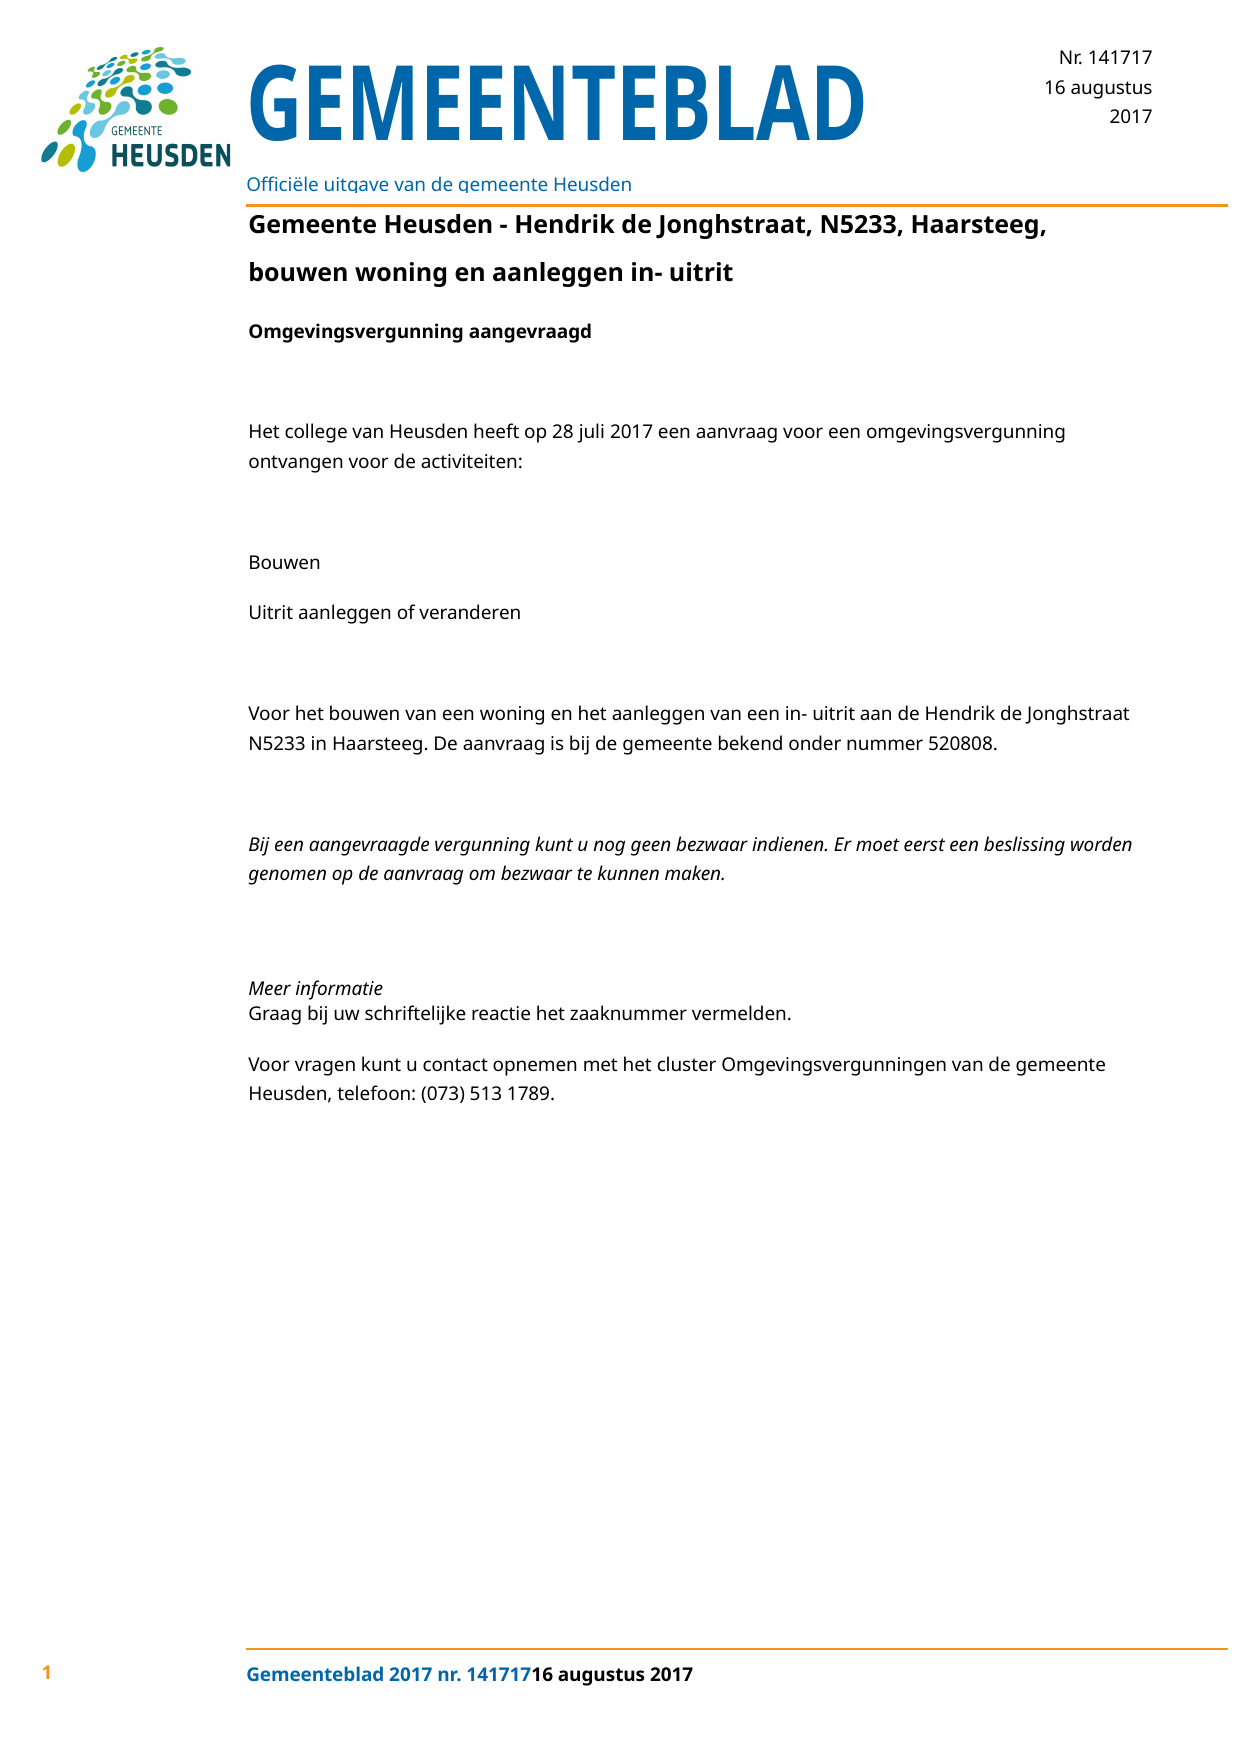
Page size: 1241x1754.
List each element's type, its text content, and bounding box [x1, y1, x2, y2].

text Meer informatie [248, 975, 1152, 1001]
text Gemeente Heusden - Hendrik de Jonghstraat, N5233, Haarsteeg, bouwen woning en aanleggen in- uitrit [248, 207, 1152, 288]
text Bij een aangevraagde vergunning kunt u nog geen bezwaar indienen. Er moet eerst een beslissing worden genomen op de aanvraag om bezwaar te kunnen maken. [248, 831, 1152, 886]
text Omgevingsvergunning aangevraagd [248, 318, 1152, 344]
picture [41, 47, 231, 172]
text Voor het bouwen van een woning en het aanleggen van een in- uitrit aan de Hendrik de Jonghstraat N5233 in Haarsteeg. De aanvraag is bij de gemeente bekend onder nummer 520808. [248, 700, 1152, 756]
text Graag bij uw schriftelijke reactie het zaaknummer vermelden. [248, 1001, 1152, 1026]
text Bouwen [248, 549, 1152, 575]
text Uitrit aanleggen of veranderen [248, 599, 1152, 625]
text Voor vragen kunt u contact opnemen met het cluster Omgevingsvergunningen van de gemeente Heusden, telefoon: (073) 513 1789. [248, 1051, 1152, 1106]
text Het college van Heusden heeft op 28 juli 2017 een aanvraag voor een omgevingsvergunning ontvangen voor de activiteiten: [248, 419, 1152, 474]
